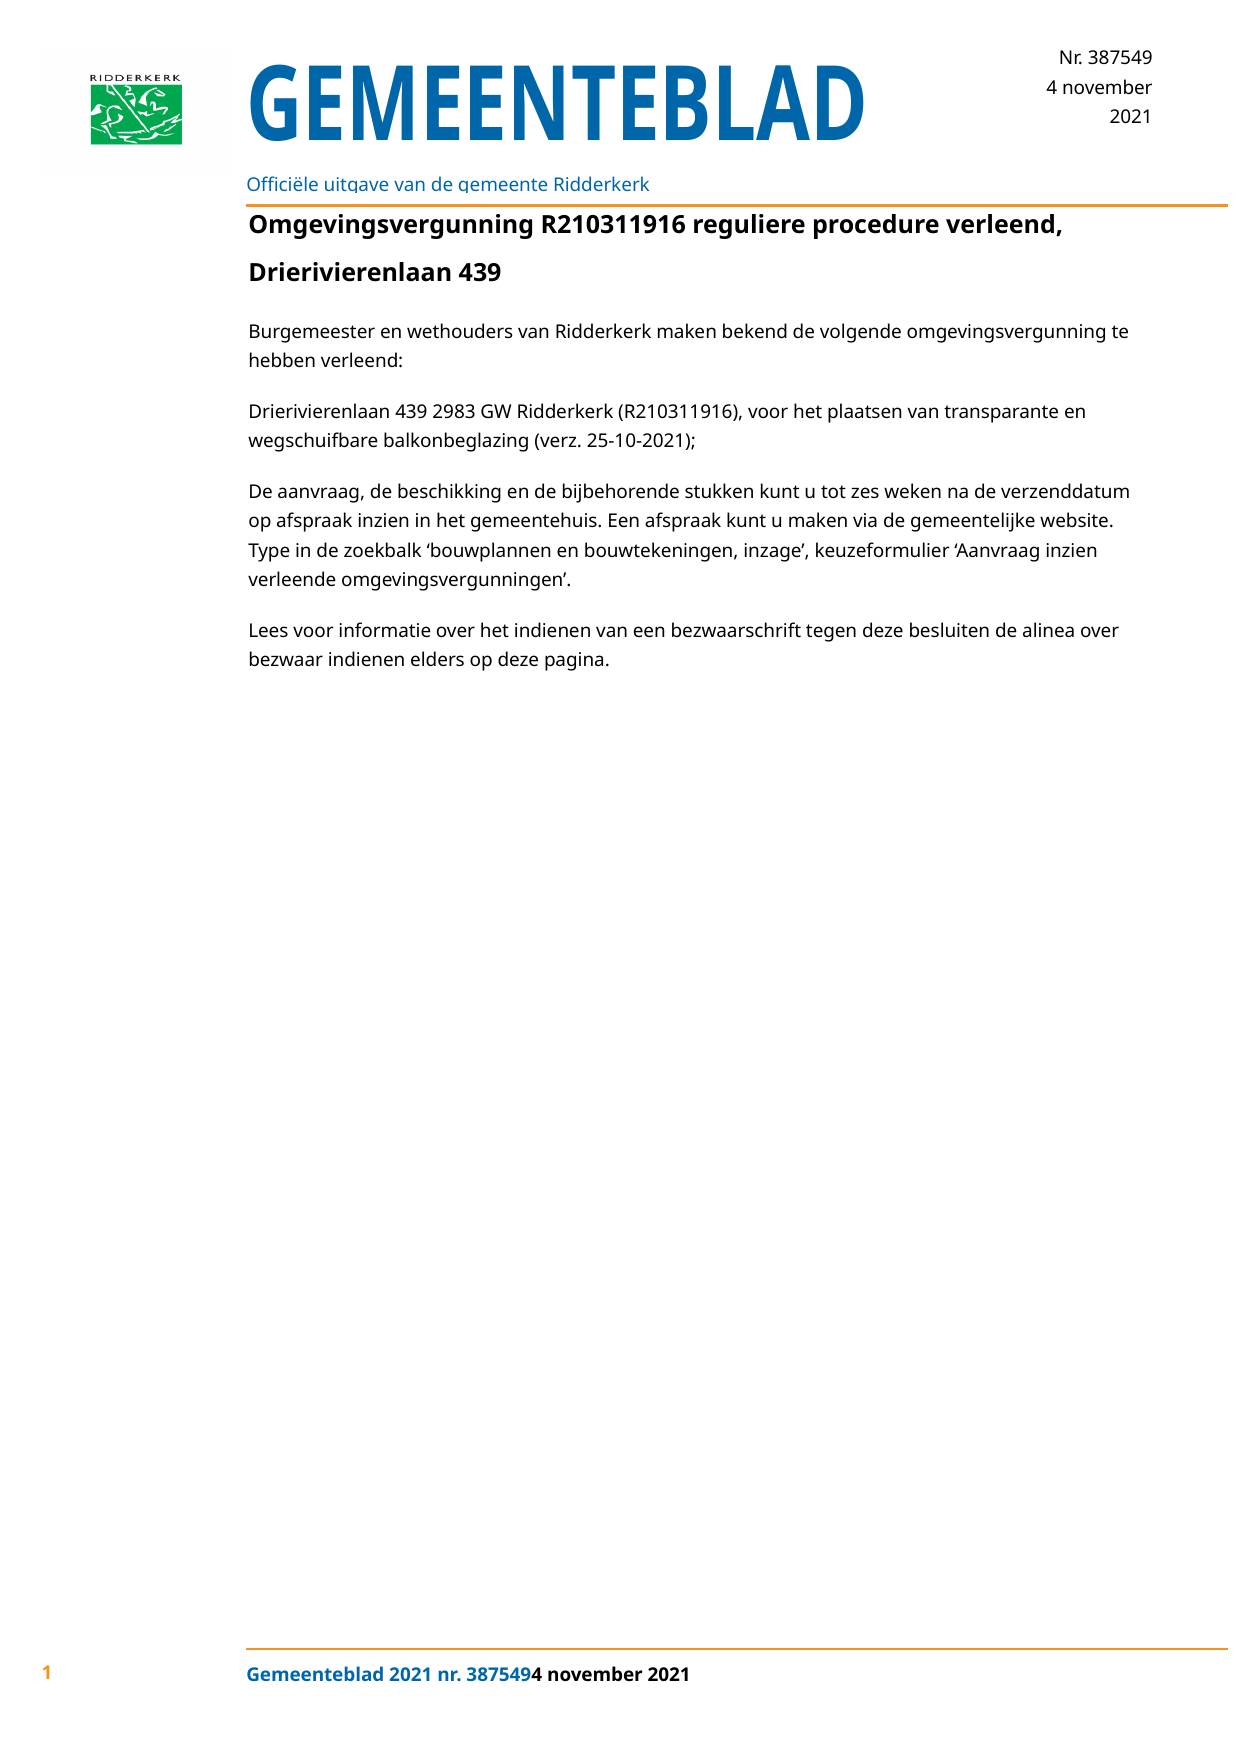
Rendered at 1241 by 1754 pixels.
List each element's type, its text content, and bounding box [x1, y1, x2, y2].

picture [41, 47, 231, 172]
text Burgemeester en wethouders van Ridderkerk maken bekend de volgende omgevingsvergunning te hebben verleend: [248, 318, 1152, 373]
text De aanvraag, de beschikking en de bijbehorende stukken kunt u tot zes weken na de verzenddatum op afspraak inzien in het gemeentehuis. Een afspraak kunt u maken via de gemeentelijke website. Type in de zoekbalk ‘bouwplannen en bouwtekeningen, inzage’, keuzeformulier ‘Aanvraag inzien verleende omgevingsvergunningen’. [248, 478, 1152, 592]
text Drierivierenlaan 439 2983 GW Ridderkerk (R210311916), voor het plaatsen van transparante en wegschuifbare balkonbeglazing (verz. 25-10-2021); [248, 398, 1152, 453]
text Omgevingsvergunning R210311916 reguliere procedure verleend, Drierivierenlaan 439 [248, 207, 1152, 288]
text Lees voor informatie over het indienen van een bezwaarschrift tegen deze besluiten de alinea over bezwaar indienen elders op deze pagina. [248, 617, 1152, 672]
